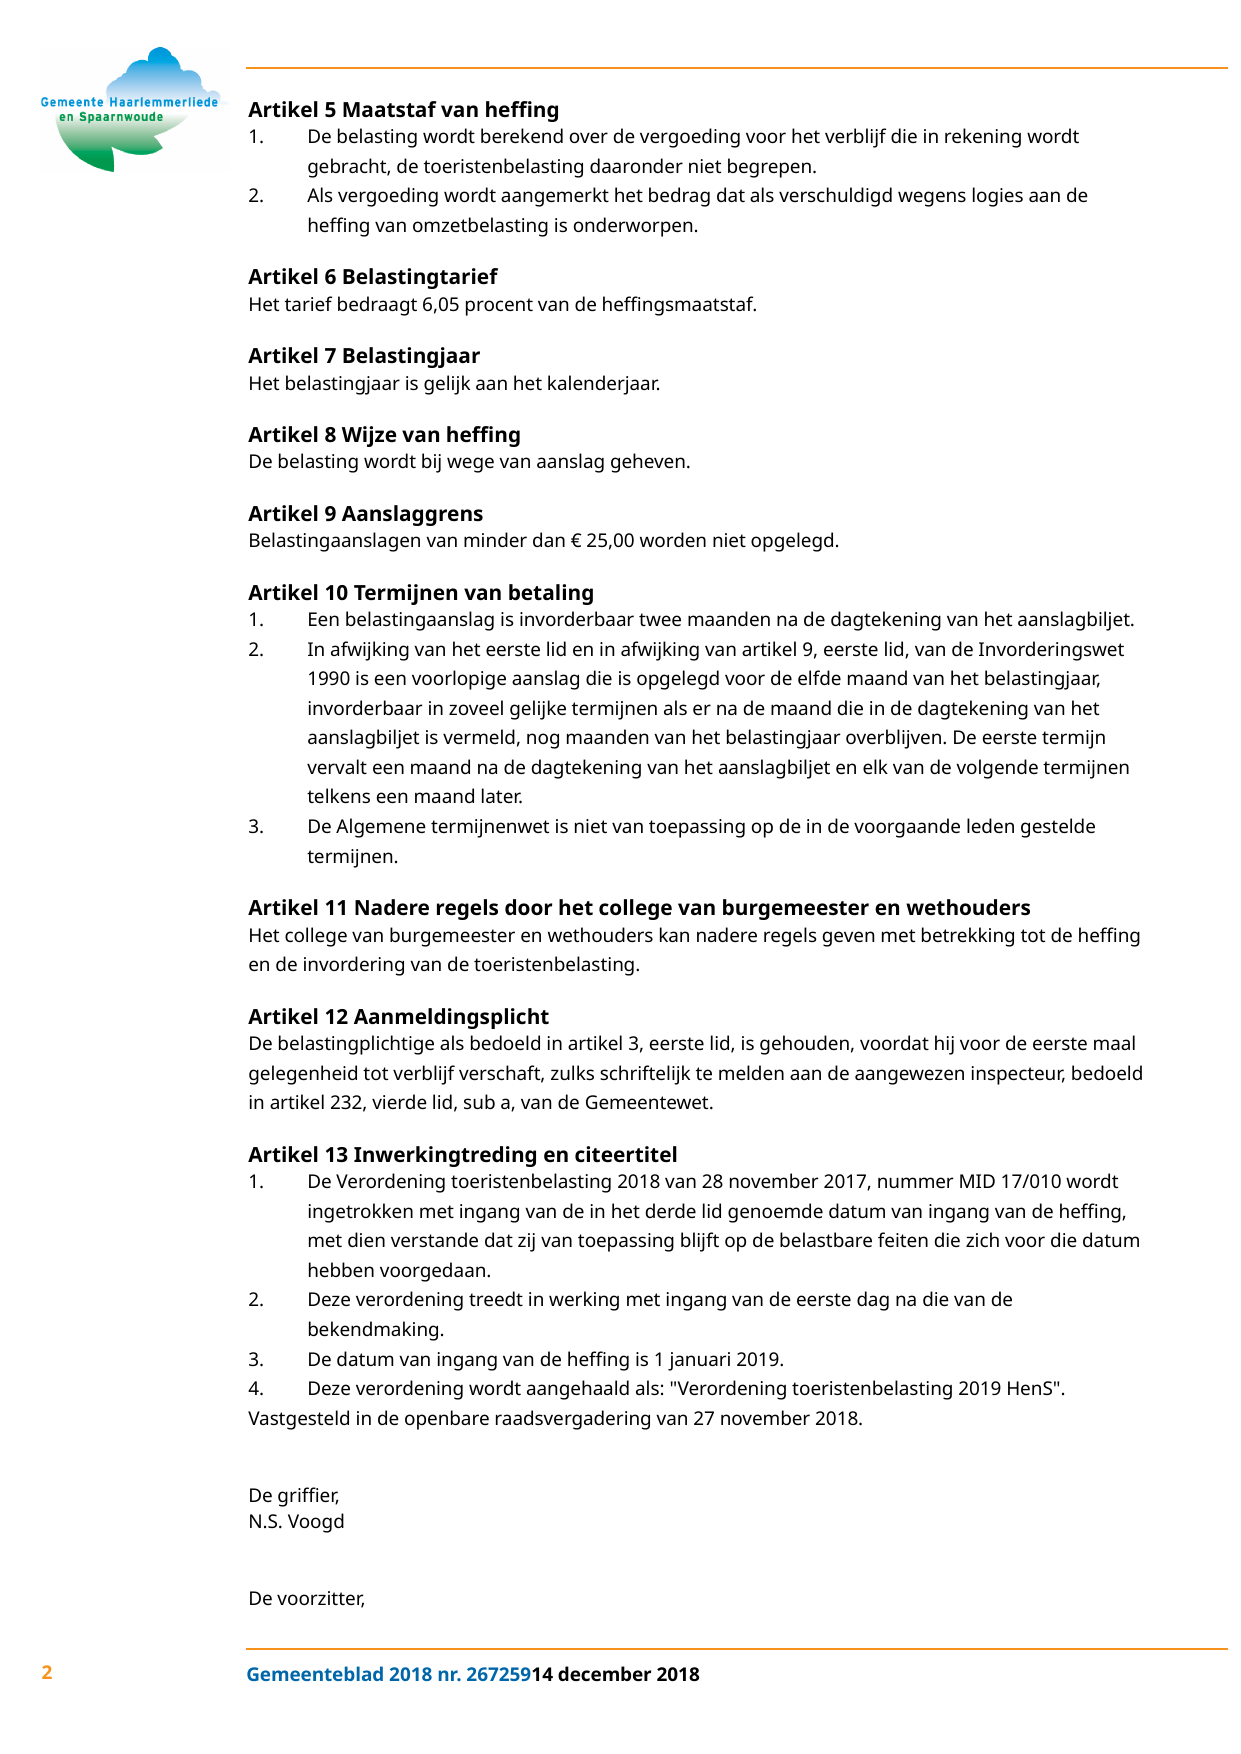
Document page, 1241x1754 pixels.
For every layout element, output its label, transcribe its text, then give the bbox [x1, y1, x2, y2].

list Als vergoeding wordt aangemerkt het bedrag dat als verschuldigd wegens logies aan de heffing van omzetbelasting is onderworpen. [248, 182, 1152, 238]
picture [41, 47, 231, 172]
text Belastingaanslagen van minder dan € 25,00 worden niet opgelegd. [248, 527, 1152, 553]
text Vastgesteld in de openbare raadsvergadering van 27 november 2018. [248, 1405, 1152, 1431]
text De voorzitter, [248, 1585, 1152, 1611]
text Artikel 8 Wijze van heffing [248, 420, 1152, 448]
text De griffier, [248, 1482, 1152, 1508]
text N.S. Voogd [248, 1508, 1152, 1533]
list De datum van ingang van de heffing is 1 januari 2019. [248, 1346, 1152, 1371]
text Artikel 10 Termijnen van betaling [248, 578, 1152, 606]
text Artikel 6 Belastingtarief [248, 262, 1152, 291]
text De belasting wordt bij wege van aanslag geheven. [248, 448, 1152, 474]
list Deze verordening treedt in werking met ingang van de eerste dag na die van de bekendmaking. [248, 1287, 1152, 1342]
list In afwijking van het eerste lid en in afwijking van artikel 9, eerste lid, van de Invorderingswet 1990 is een voorlopige aanslag die is opgelegd voor de elfde maand van het belastingjaar, invorderbaar in zoveel gelijke termijnen als er na de maand die in de dagtekening van het aanslagbiljet is vermeld, nog maanden van het belastingjaar overblijven. De eerste termijn vervalt een maand na de dagtekening van het aanslagbiljet en elk van de volgende termijnen telkens een maand later. [248, 636, 1152, 809]
text Het tarief bedraagt 6,05 procent van de heffingsmaatstaf. [248, 291, 1152, 317]
text Artikel 9 Aanslaggrens [248, 499, 1152, 527]
list Een belastingaanslag is invorderbaar twee maanden na de dagtekening van het aanslagbiljet. [248, 606, 1152, 632]
text Artikel 5 Maatstaf van heffing [248, 95, 1152, 123]
list Deze verordening wordt aangehaald als: "Verordening toeristenbelasting 2019 HenS". [248, 1375, 1152, 1401]
text Het college van burgemeester en wethouders kan nadere regels geven met betrekking tot de heffing en de invordering van de toeristenbelasting. [248, 922, 1152, 977]
list De Algemene termijnenwet is niet van toepassing op de in de voorgaande leden gestelde termijnen. [248, 813, 1152, 869]
text Artikel 12 Aanmeldingsplicht [248, 1002, 1152, 1030]
list De Verordening toeristenbelasting 2018 van 28 november 2017, nummer MID 17/010 wordt ingetrokken met ingang van de in het derde lid genoemde datum van ingang van de heffing, met dien verstande dat zij van toepassing blijft op de belastbare feiten die zich voor die datum hebben voorgedaan. [248, 1168, 1152, 1283]
text Artikel 11 Nadere regels door het college van burgemeester en wethouders [248, 893, 1152, 922]
text Artikel 13 Inwerkingtreding en citeertitel [248, 1140, 1152, 1168]
text Artikel 7 Belastingjaar [248, 341, 1152, 370]
text Het belastingjaar is gelijk aan het kalenderjaar. [248, 370, 1152, 395]
text De belastingplichtige als bedoeld in artikel 3, eerste lid, is gehouden, voordat hij voor de eerste maal gelegenheid tot verblijf verschaft, zulks schriftelijk te melden aan de aangewezen inspecteur, bedoeld in artikel 232, vierde lid, sub a, van de Gemeentewet. [248, 1030, 1152, 1115]
list De belasting wordt berekend over de vergoeding voor het verblijf die in rekening wordt gebracht, de toeristenbelasting daaronder niet begrepen. [248, 123, 1152, 178]
